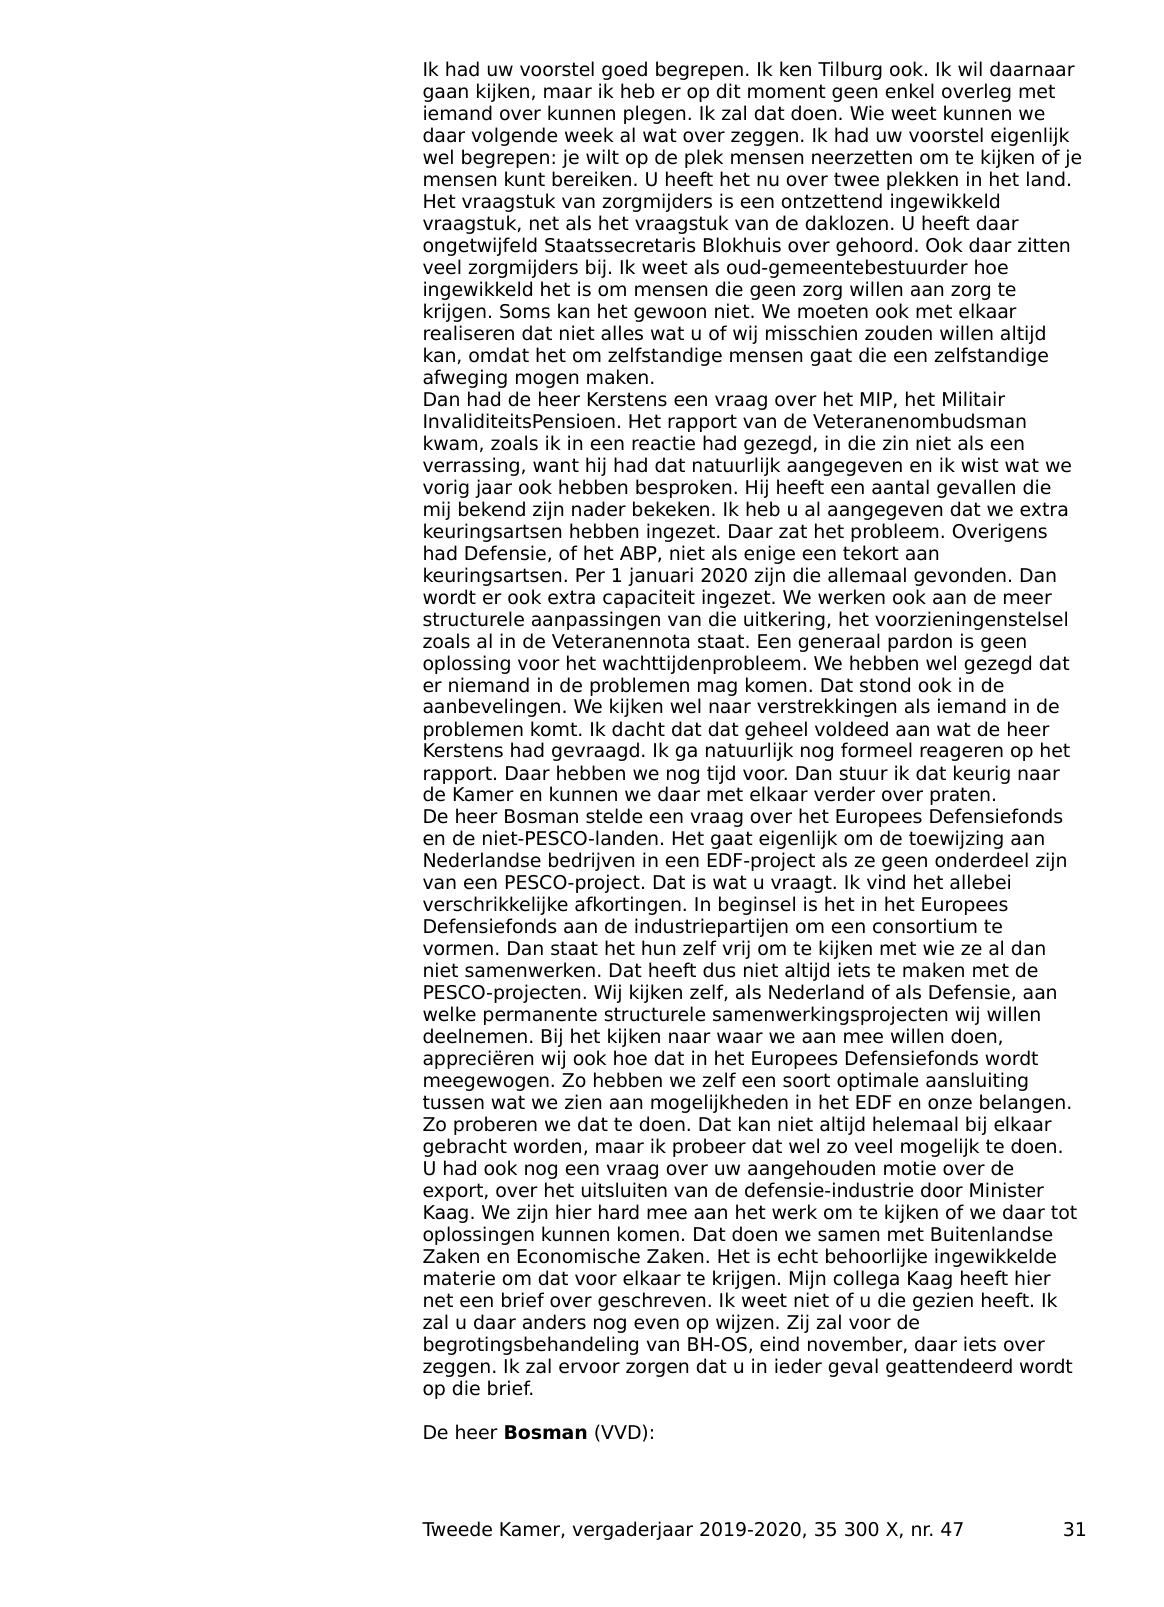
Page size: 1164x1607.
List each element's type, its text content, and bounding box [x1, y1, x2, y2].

text Ik had uw voorstel goed begrepen. Ik ken Tilburg ook. Ik wil daarnaar gaan kijken, maar ik heb er op dit moment geen enkel overleg met iemand over kunnen plegen. Ik zal dat doen. Wie weet kunnen we daar volgende week al wat over zeggen. Ik had uw voorstel eigenlijk wel begrepen: je wilt op de plek mensen neerzetten om te kijken of je mensen kunt bereiken. U heeft het nu over twee plekken in het land. Het vraagstuk van zorgmijders is een ontzettend ingewikkeld vraagstuk, net als het vraagstuk van de daklozen. U heeft daar ongetwijfeld Staatssecretaris Blokhuis over gehoord. Ook daar zitten veel zorgmijders bij. Ik weet als oud-gemeentebestuurder hoe ingewikkeld het is om mensen die geen zorg willen aan zorg te krijgen. Soms kan het gewoon niet. We moeten ook met elkaar realiseren dat niet alles wat u of wij misschien zouden willen altijd kan, omdat het om zelfstandige mensen gaat die een zelfstandige afweging mogen maken. [422, 59, 1087, 389]
text De heer Bosman stelde een vraag over het Europees Defensiefonds en de niet-PESCO-landen. Het gaat eigenlijk om de toewijzing aan Nederlandse bedrijven in een EDF-project als ze geen onderdeel zijn van een PESCO-project. Dat is wat u vraagt. Ik vind het allebei verschrikkelijke afkortingen. In beginsel is het in het Europees Defensiefonds aan de industriepartijen om een consortium te vormen. Dan staat het hun zelf vrij om te kijken met wie ze al dan niet samenwerken. Dat heeft dus niet altijd iets te maken met de PESCO-projecten. Wij kijken zelf, als Nederland of als Defensie, aan welke permanente structurele samenwerkingsprojecten wij willen deelnemen. Bij het kijken naar waar we aan mee willen doen, appreciëren wij ook hoe dat in het Europees Defensiefonds wordt meegewogen. Zo hebben we zelf een soort optimale aansluiting tussen wat we zien aan mogelijkheden in het EDF en onze belangen. Zo proberen we dat te doen. Dat kan niet altijd helemaal bij elkaar gebracht worden, maar ik probeer dat wel zo veel mogelijk te doen. [422, 806, 1087, 1158]
text Dan had de heer Kerstens een vraag over het MIP, het Militair InvaliditeitsPensioen. Het rapport van de Veteranenombudsman kwam, zoals ik in een reactie had gezegd, in die zin niet als een verrassing, want hij had dat natuurlijk aangegeven en ik wist wat we vorig jaar ook hebben besproken. Hij heeft een aantal gevallen die mij bekend zijn nader bekeken. Ik heb u al aangegeven dat we extra keuringsartsen hebben ingezet. Daar zat het probleem. Overigens had Defensie, of het ABP, niet als enige een tekort aan keuringsartsen. Per 1 januari 2020 zijn die allemaal gevonden. Dan wordt er ook extra capaciteit ingezet. We werken ook aan de meer structurele aanpassingen van die uitkering, het voorzieningenstelsel zoals al in de Veteranennota staat. Een generaal pardon is geen oplossing voor het wachttijdenprobleem. We hebben wel gezegd dat er niemand in de problemen mag komen. Dat stond ook in de aanbevelingen. We kijken wel naar verstrekkingen als iemand in de problemen komt. Ik dacht dat dat geheel voldeed aan wat de heer Kerstens had gevraagd. Ik ga natuurlijk nog formeel reageren op het rapport. Daar hebben we nog tijd voor. Dan stuur ik dat keurig naar de Kamer en kunnen we daar met elkaar verder over praten. [422, 389, 1087, 806]
text U had ook nog een vraag over uw aangehouden motie over de export, over het uitsluiten van de defensie-industrie door Minister Kaag. We zijn hier hard mee aan het werk om te kijken of we daar tot oplossingen kunnen komen. Dat doen we samen met Buitenlandse Zaken en Economische Zaken. Het is echt behoorlijke ingewikkelde materie om dat voor elkaar te krijgen. Mijn collega Kaag heeft hier net een brief over geschreven. Ik weet niet of u die gezien heeft. Ik zal u daar anders nog even op wijzen. Zij zal voor de begrotingsbehandeling van BH-OS, eind november, daar iets over zeggen. Ik zal ervoor zorgen dat u in ieder geval geattendeerd wordt op die brief. [422, 1158, 1087, 1400]
text De heer Bosman (VVD): [422, 1422, 1087, 1444]
